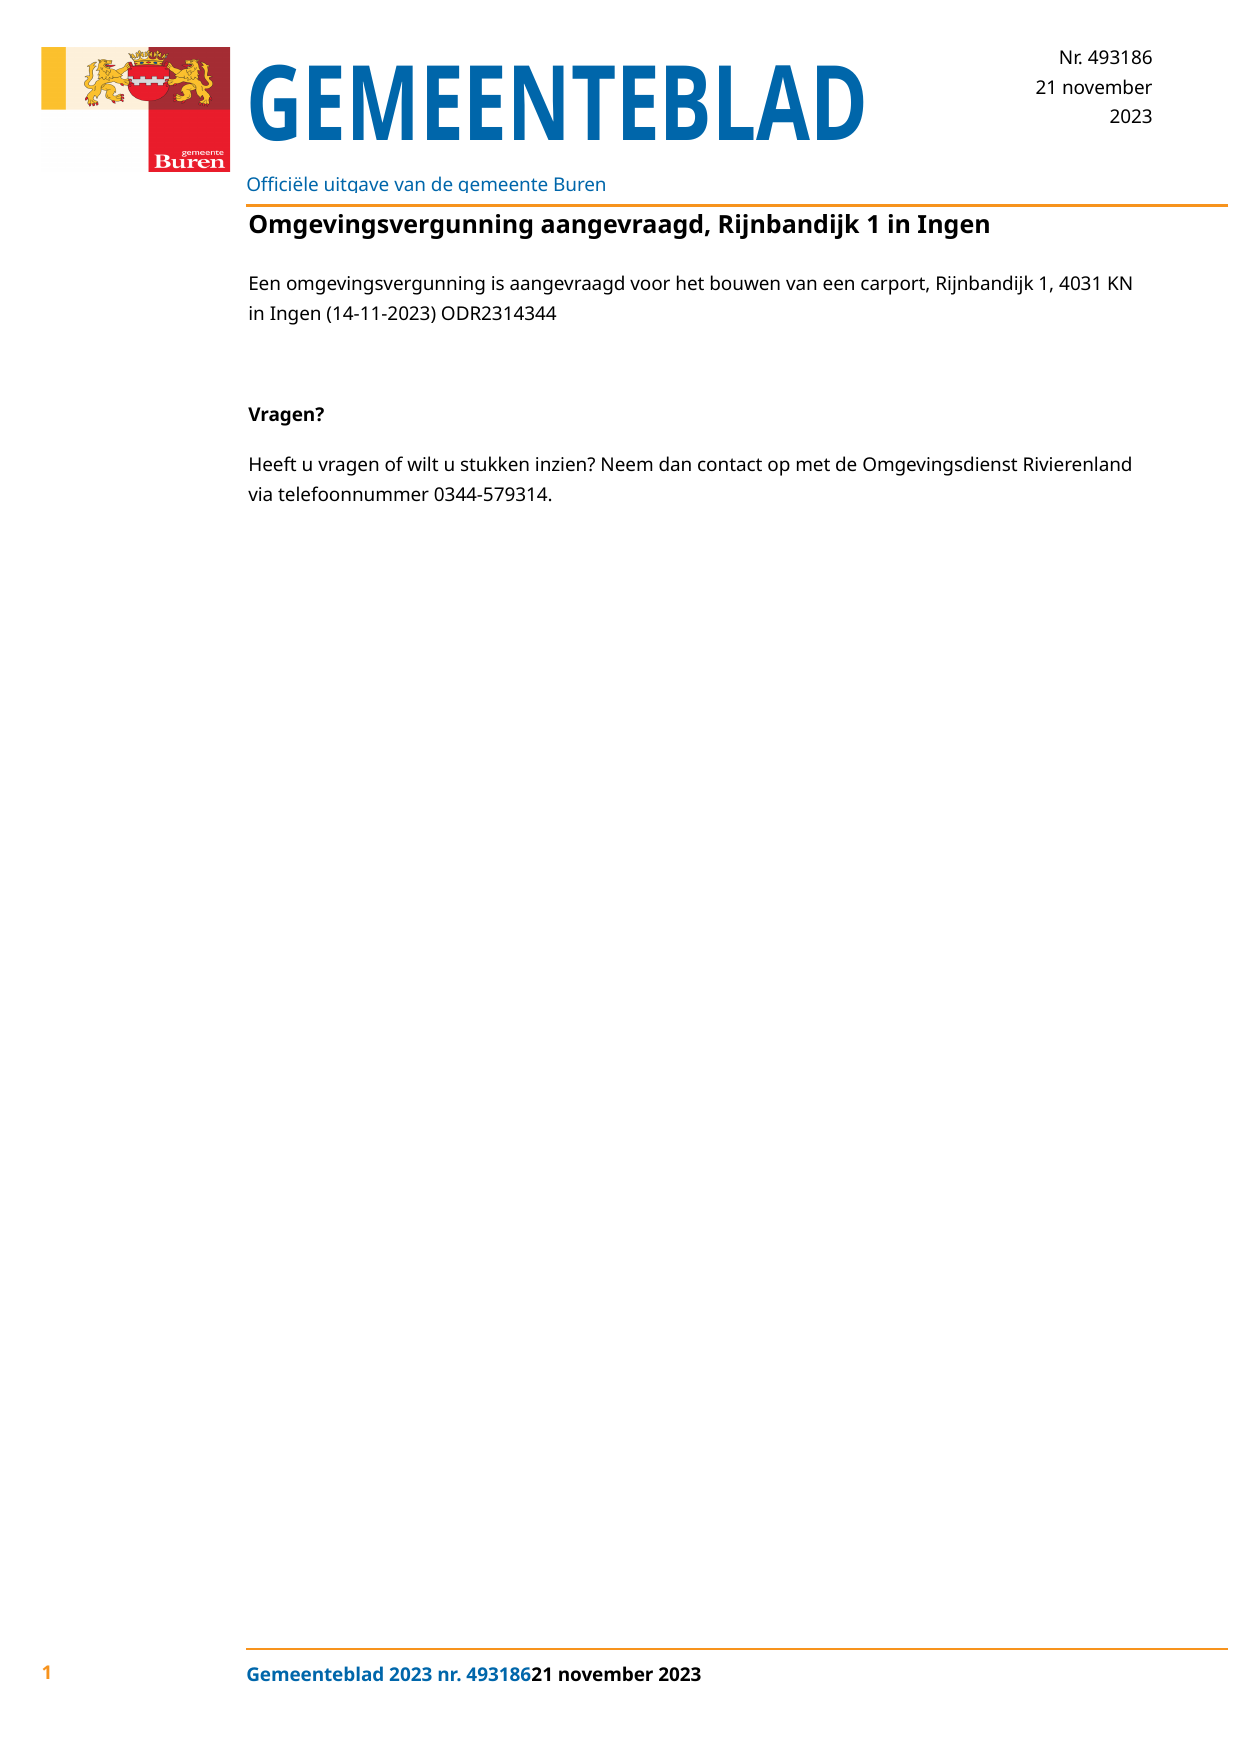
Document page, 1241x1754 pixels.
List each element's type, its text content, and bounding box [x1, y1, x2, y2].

text Heeft u vragen of wilt u stukken inzien? Neem dan contact op met de Omgevingsdienst Rivierenland via telefoonnummer 0344-579314. [248, 451, 1152, 506]
picture [41, 47, 231, 172]
text Een omgevingsvergunning is aangevraagd voor het bouwen van een carport, Rijnbandijk 1, 4031 KN in Ingen (14-11-2023) ODR2314344 [248, 270, 1152, 326]
text Omgevingsvergunning aangevraagd, Rijnbandijk 1 in Ingen [248, 207, 1152, 241]
text Vragen? [248, 401, 1152, 426]
